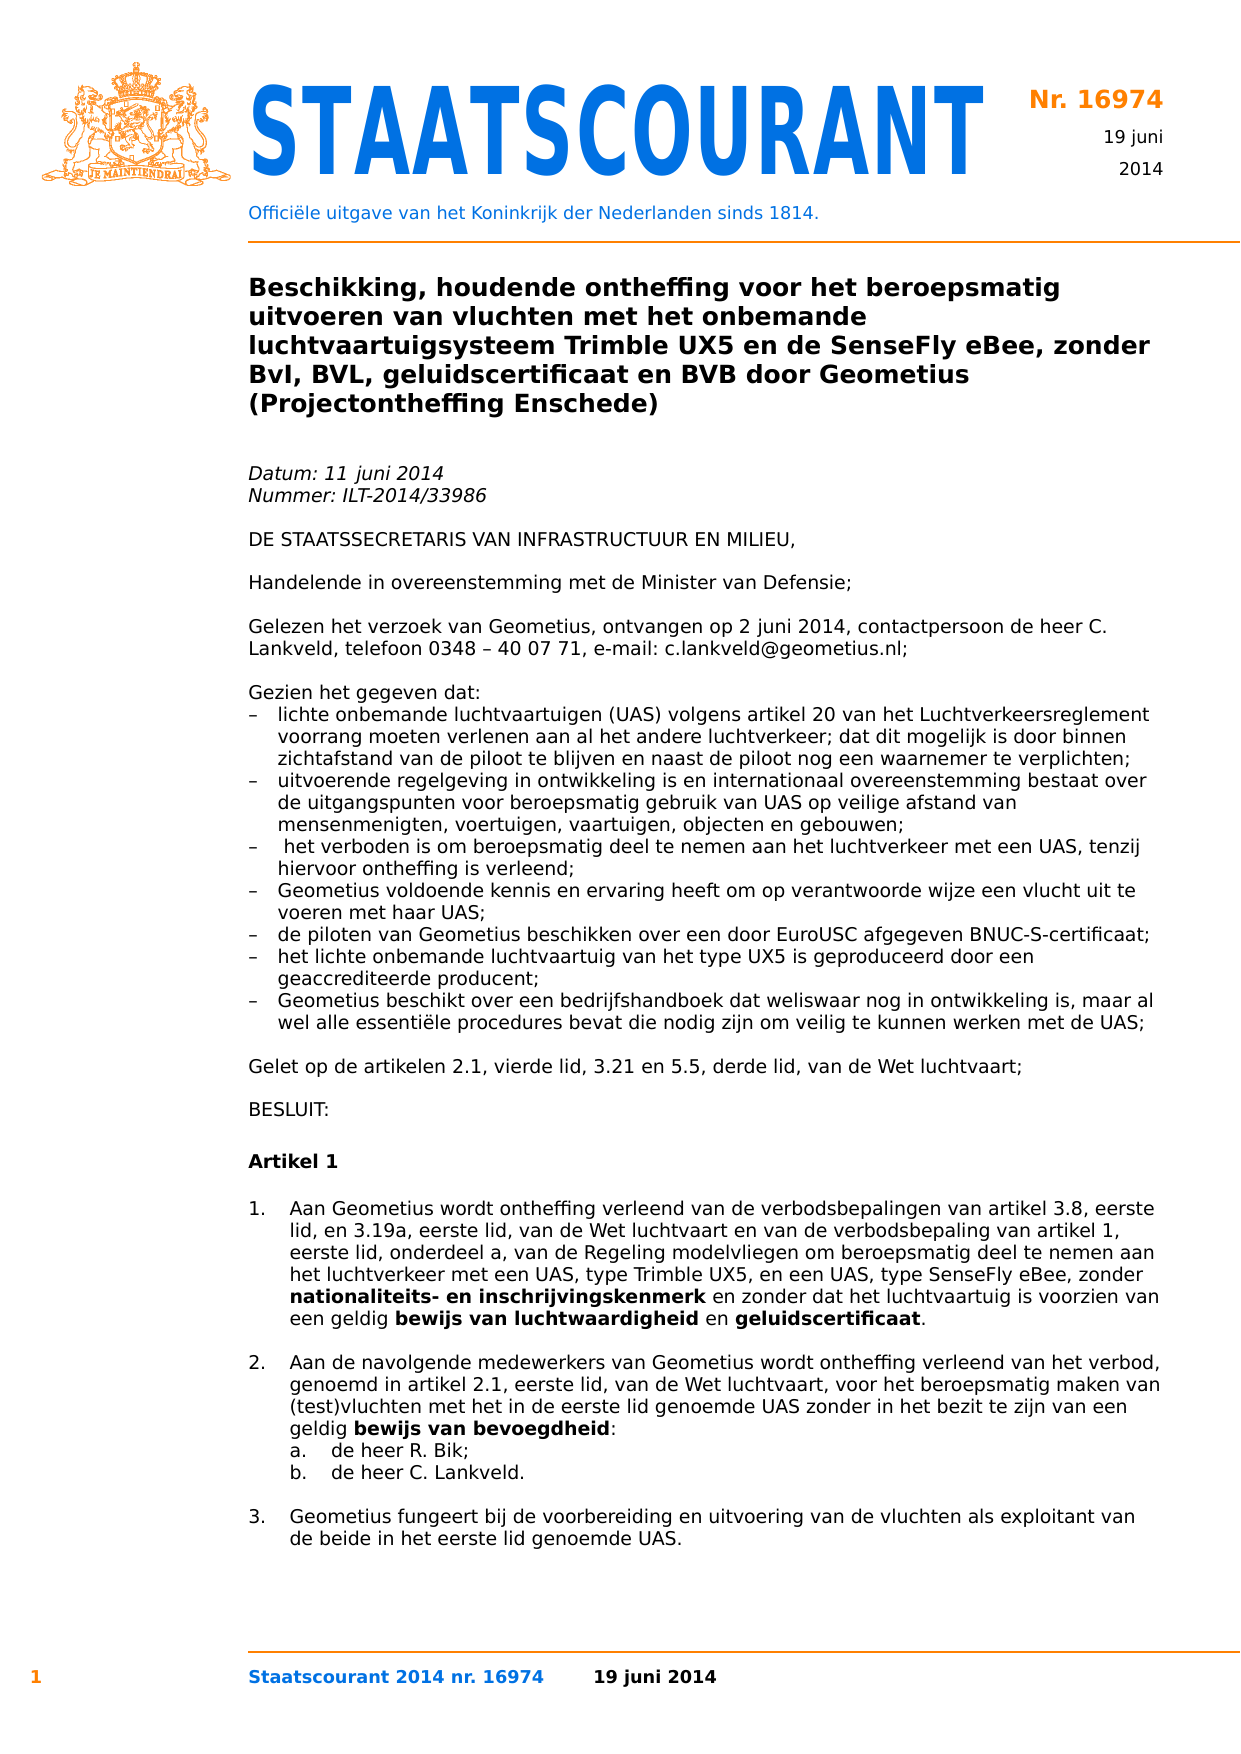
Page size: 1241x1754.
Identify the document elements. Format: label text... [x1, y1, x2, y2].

table_cell 19 juni [998, 121, 1240, 153]
text BESLUIT: [248, 1099, 1163, 1121]
table_cell 2014 [998, 153, 1240, 203]
table_header STAATSCOURANT [248, 62, 998, 203]
text Nummer: ILT-2014/33986 [248, 484, 1163, 507]
subtitle Artikel 1 [248, 1151, 1163, 1173]
text Gezien het gegeven dat: [248, 682, 1163, 704]
picture [41, 62, 231, 186]
text – het verboden is om beroepsmatig deel te nemen aan het luchtverkeer met een UAS, tenzij hiervoor ontheffing is verleend; [248, 836, 1163, 880]
subtitle Beschikking, houdende ontheffing voor het beroepsmatig uitvoeren van vluchten met het onbemande luchtvaartuigsysteem Trimble UX5 en de SenseFly eBee, zonder BvI, BVL, geluidscertificaat en BVB door Geometius (Projectontheffing Enschede) [248, 273, 1163, 419]
text – Geometius voldoende kennis en ervaring heeft om op verantwoorde wijze een vlucht uit te voeren met haar UAS; [248, 880, 1163, 924]
text 2. Aan de navolgende medewerkers van Geometius wordt ontheffing verleend van het verbod, genoemd in artikel 2.1, eerste lid, van de Wet luchtvaart, voor het beroepsmatig maken van (test)vluchten met het in de eerste lid genoemde UAS zonder in het bezit te zijn van een geldig bewijs van bevoegdheid: [248, 1352, 1163, 1440]
text – uitvoerende regelgeving in ontwikkeling is en internationaal overeenstemming bestaat over de uitgangspunten voor beroepsmatig gebruik van UAS op veilige afstand van mensenmenigten, voertuigen, vaartuigen, objecten en gebouwen; [248, 770, 1163, 836]
text – lichte onbemande luchtvaartuigen (UAS) volgens artikel 20 van het Luchtverkeersreglement voorrang moeten verlenen aan al het andere luchtverkeer; dat dit mogelijk is door binnen zichtafstand van de piloot te blijven en naast de piloot nog een waarnemer te verplichten; [248, 704, 1163, 770]
text – Geometius beschikt over een bedrijfshandboek dat weliswaar nog in ontwikkeling is, maar al wel alle essentiële procedures bevat die nodig zijn om veilig te kunnen werken met de UAS; [248, 990, 1163, 1034]
text 1. Aan Geometius wordt ontheffing verleend van de verbodsbepalingen van artikel 3.8, eerste lid, en 3.19a, eerste lid, van de Wet luchtvaart en van de verbodsbepaling van artikel 1, eerste lid, onderdeel a, van de Regeling modelvliegen om beroepsmatig deel te nemen aan het luchtverkeer met een UAS, type Trimble UX5, en een UAS, type SenseFly eBee, zonder nationaliteits- en inschrijvingskenmerk en zonder dat het luchtvaartuig is voorzien van een geldig bewijs van luchtwaardigheid en geluidscertificaat. [248, 1198, 1163, 1330]
text – het lichte onbemande luchtvaartuig van het type UX5 is geproduceerd door een geaccrediteerde producent; [248, 946, 1163, 990]
table_header [25, 62, 248, 241]
text Gelezen het verzoek van Geometius, ontvangen op 2 juni 2014, contactpersoon de heer C. Lankveld, telefoon 0348 – 40 07 71, e-mail: c.lankveld@geometius.nl; [248, 616, 1163, 660]
text 3. Geometius fungeert bij de voorbereiding en uitvoering van de vluchten als exploitant van de beide in het eerste lid genoemde UAS. [248, 1506, 1163, 1550]
text – de piloten van Geometius beschikken over een door EuroUSC afgegeven BNUC-S-certificaat; [248, 924, 1163, 946]
text DE STAATSSECRETARIS VAN INFRASTRUCTUUR EN MILIEU, [248, 528, 1163, 550]
text b. de heer C. Lankveld. [289, 1462, 1163, 1484]
text Datum: 11 juni 2014 [248, 463, 1163, 484]
table_header Nr. 16974 [998, 62, 1240, 121]
text Gelet op de artikelen 2.1, vierde lid, 3.21 en 5.5, derde lid, van de Wet luchtvaart; [248, 1056, 1163, 1077]
text Handelende in overeenstemming met de Minister van Defensie; [248, 572, 1163, 594]
text a. de heer R. Bik; [289, 1440, 1163, 1462]
table_cell Officiële uitgave van het Koninkrijk der Nederlanden sinds 1814. [248, 203, 1240, 241]
